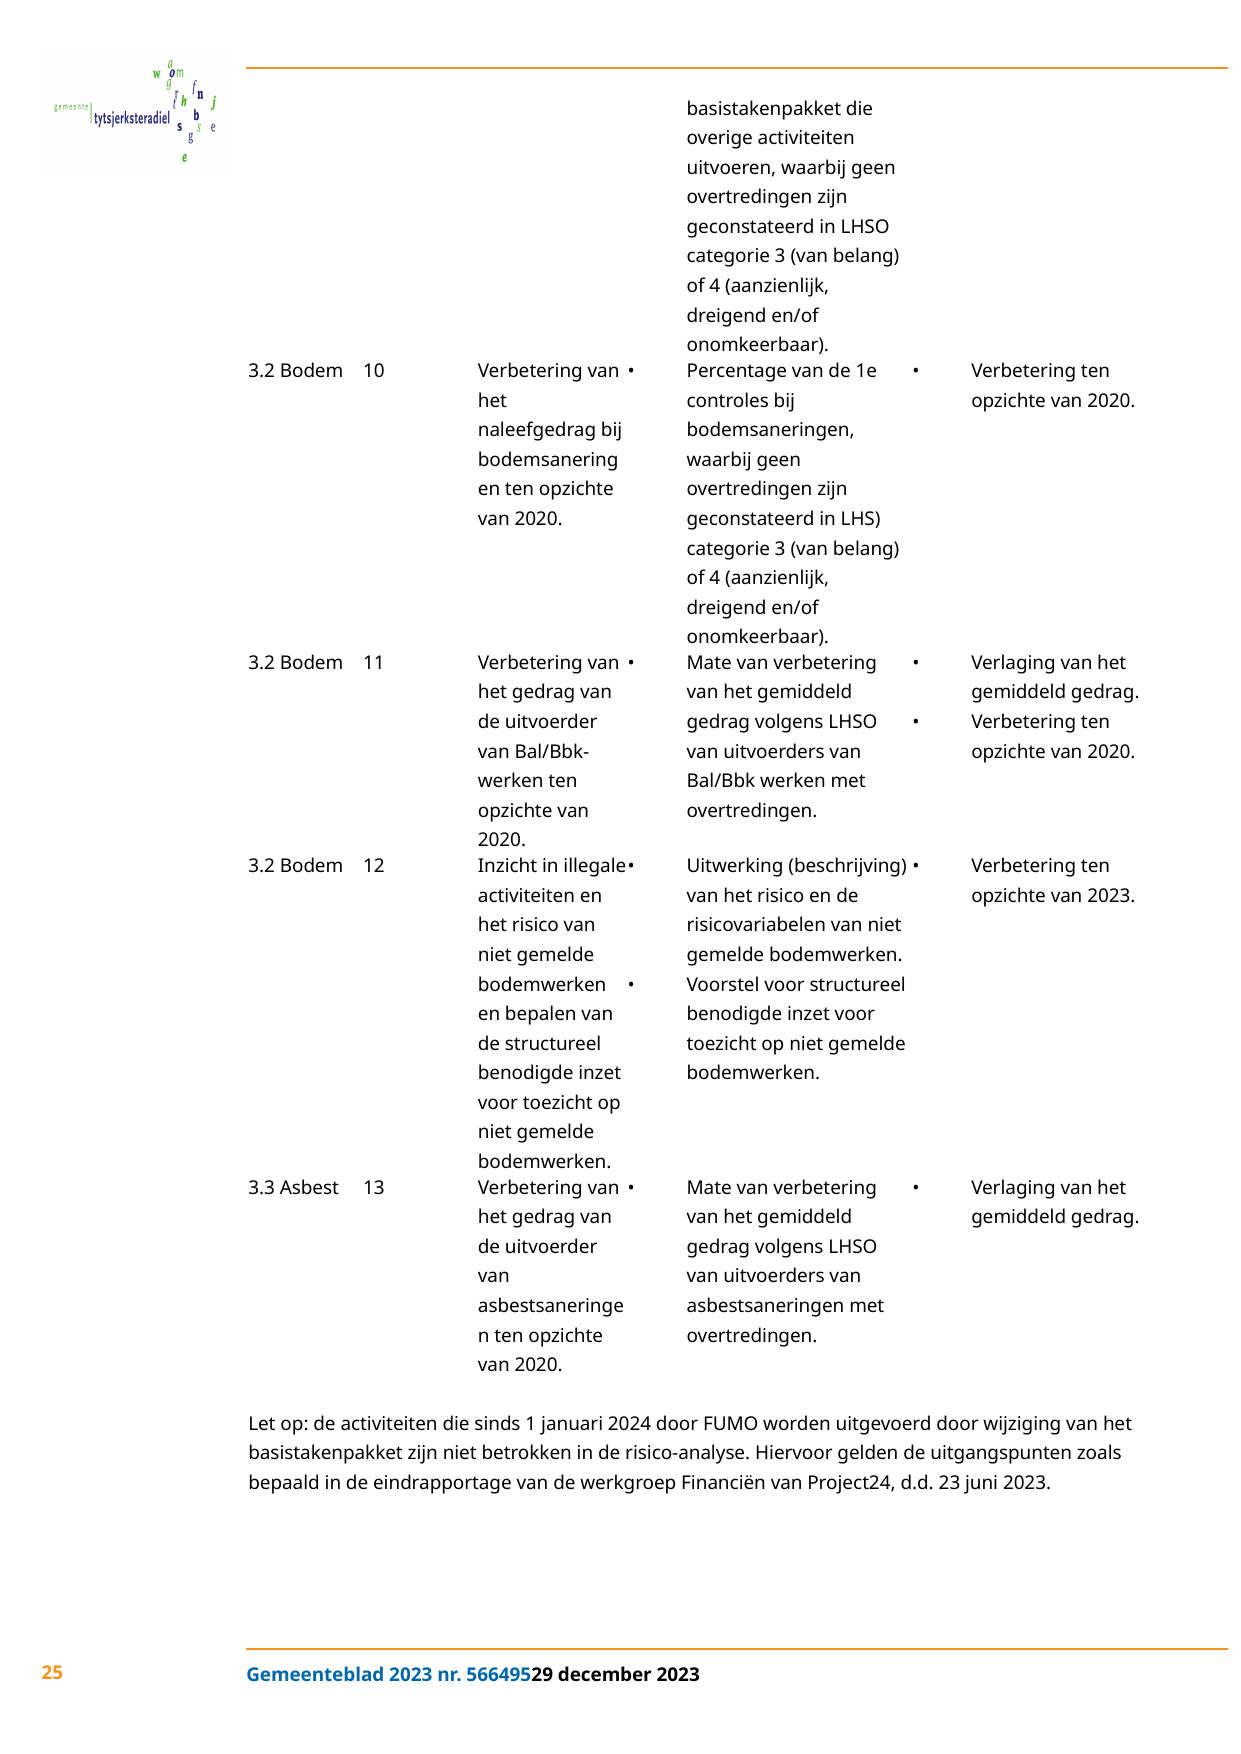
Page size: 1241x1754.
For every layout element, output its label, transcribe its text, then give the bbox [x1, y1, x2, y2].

table_cell [912, 95, 1152, 357]
table_cell Verbetering van het gedrag van de uitvoerder van Bal/Bbk-werken ten opzichte van 2020. [478, 649, 627, 852]
table_cell Verbetering ten opzichte van 2023. [912, 853, 1152, 1174]
table_cell Verbetering ten opzichte van 2020. [912, 357, 1152, 649]
table_cell [363, 95, 478, 357]
table_cell Percentage van de 1e controles bij bodemsaneringen, waarbij geen overtredingen zijn geconstateerd in LHS) categorie 3 (van belang) of 4 (aanzienlijk, dreigend en/of onomkeerbaar). [628, 357, 912, 649]
table_cell Mate van verbetering van het gemiddeld gedrag volgens LHSO van uitvoerders van asbestsaneringen met overtredingen. [628, 1174, 912, 1377]
table_cell 3.2 Bodem [248, 357, 363, 649]
table_cell [248, 95, 363, 357]
table_cell 3.2 Bodem [248, 649, 363, 852]
table_cell [478, 95, 627, 357]
text Let op: de activiteiten die sinds 1 januari 2024 door FUMO worden uitgevoerd door wijziging van het basistakenpakket zijn niet betrokken in de risico-analyse. Hiervoor gelden de uitgangspunten zoals bepaald in de eindrapportage van de werkgroep Financiën van Project24, d.d. 23 juni 2023. [248, 1410, 1152, 1495]
table_cell Verlaging van het gemiddeld gedrag. Verbetering ten opzichte van 2020. [912, 649, 1152, 852]
table_cell basistakenpakket die overige activiteiten uitvoeren, waarbij geen overtredingen zijn geconstateerd in LHSO categorie 3 (van belang) of 4 (aanzienlijk, dreigend en/of onomkeerbaar). [628, 95, 912, 357]
table_cell Verbetering van het naleefgedrag bij bodemsaneringen ten opzichte van 2020. [478, 357, 627, 649]
table_cell 10 [363, 357, 478, 649]
picture [41, 47, 231, 172]
table_cell 3.2 Bodem [248, 853, 363, 1174]
table_cell Mate van verbetering van het gemiddeld gedrag volgens LHSO van uitvoerders van Bal/Bbk werken met overtredingen. [628, 649, 912, 852]
table_cell Inzicht in illegale activiteiten en het risico van niet gemelde bodemwerken en bepalen van de structureel benodigde inzet voor toezicht op niet gemelde bodemwerken. [478, 853, 627, 1174]
table_cell 3.3 Asbest [248, 1174, 363, 1377]
table_cell Uitwerking (beschrijving) van het risico en de risicovariabelen van niet gemelde bodemwerken. Voorstel voor structureel benodigde inzet voor toezicht op niet gemelde bodemwerken. [628, 853, 912, 1174]
table_cell Verbetering van het gedrag van de uitvoerder van asbestsaneringen ten opzichte van 2020. [478, 1174, 627, 1377]
table_cell 11 [363, 649, 478, 852]
table_cell Verlaging van het gemiddeld gedrag. [912, 1174, 1152, 1377]
table_cell 12 [363, 853, 478, 1174]
table_cell 13 [363, 1174, 478, 1377]
